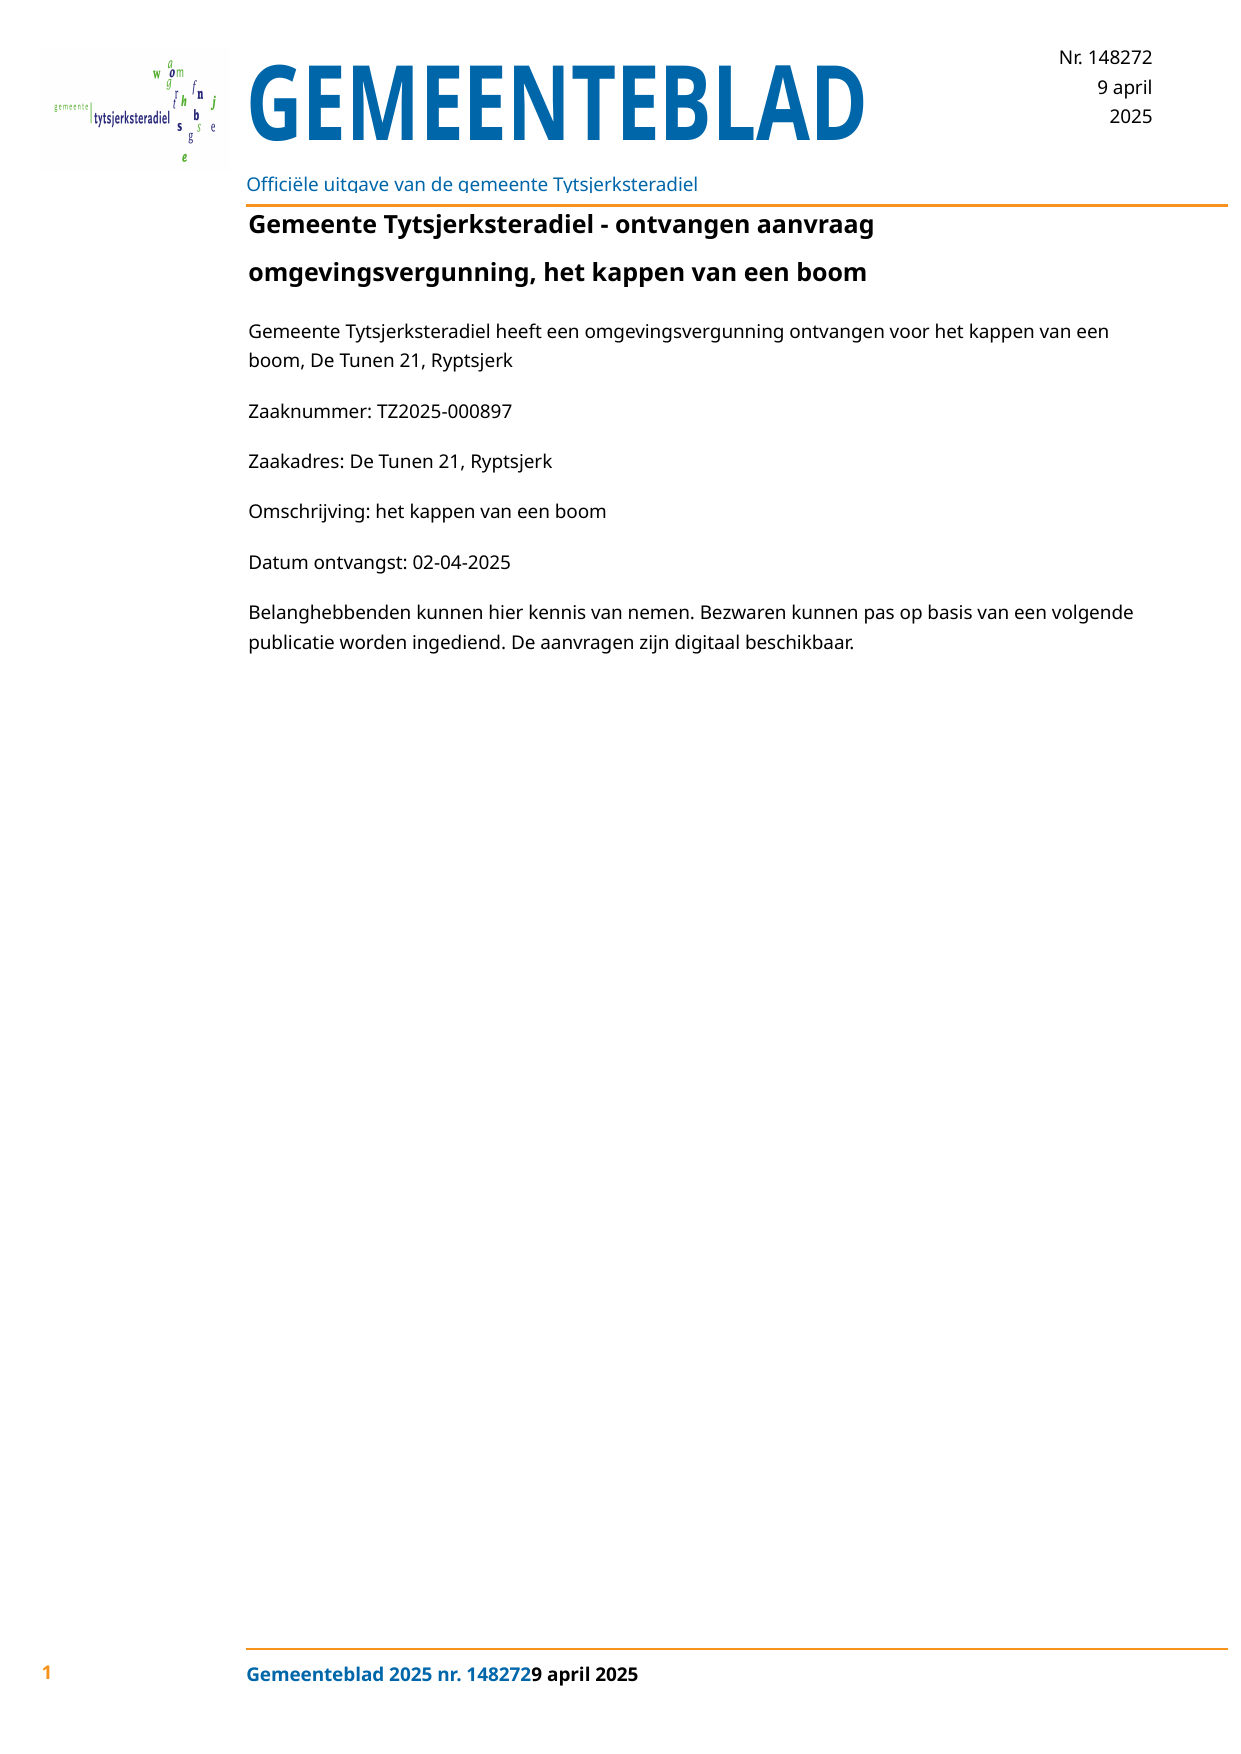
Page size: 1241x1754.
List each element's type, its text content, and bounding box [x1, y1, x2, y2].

text Omschrijving: het kappen van een boom [248, 499, 1152, 524]
text Datum ontvangst: 02-04-2025 [248, 549, 1152, 575]
text Zaaknummer: TZ2025-000897 [248, 398, 1152, 424]
text Gemeente Tytsjerksteradiel - ontvangen aanvraag omgevingsvergunning, het kappen van een boom [248, 207, 1152, 288]
text Belanghebbenden kunnen hier kennis van nemen. Bezwaren kunnen pas op basis van een volgende publicatie worden ingediend. De aanvragen zijn digitaal beschikbaar. [248, 599, 1152, 655]
text Zaakadres: De Tunen 21, Ryptsjerk [248, 448, 1152, 474]
picture [41, 47, 231, 172]
text Gemeente Tytsjerksteradiel heeft een omgevingsvergunning ontvangen voor het kappen van een boom, De Tunen 21, Ryptsjerk [248, 318, 1152, 373]
